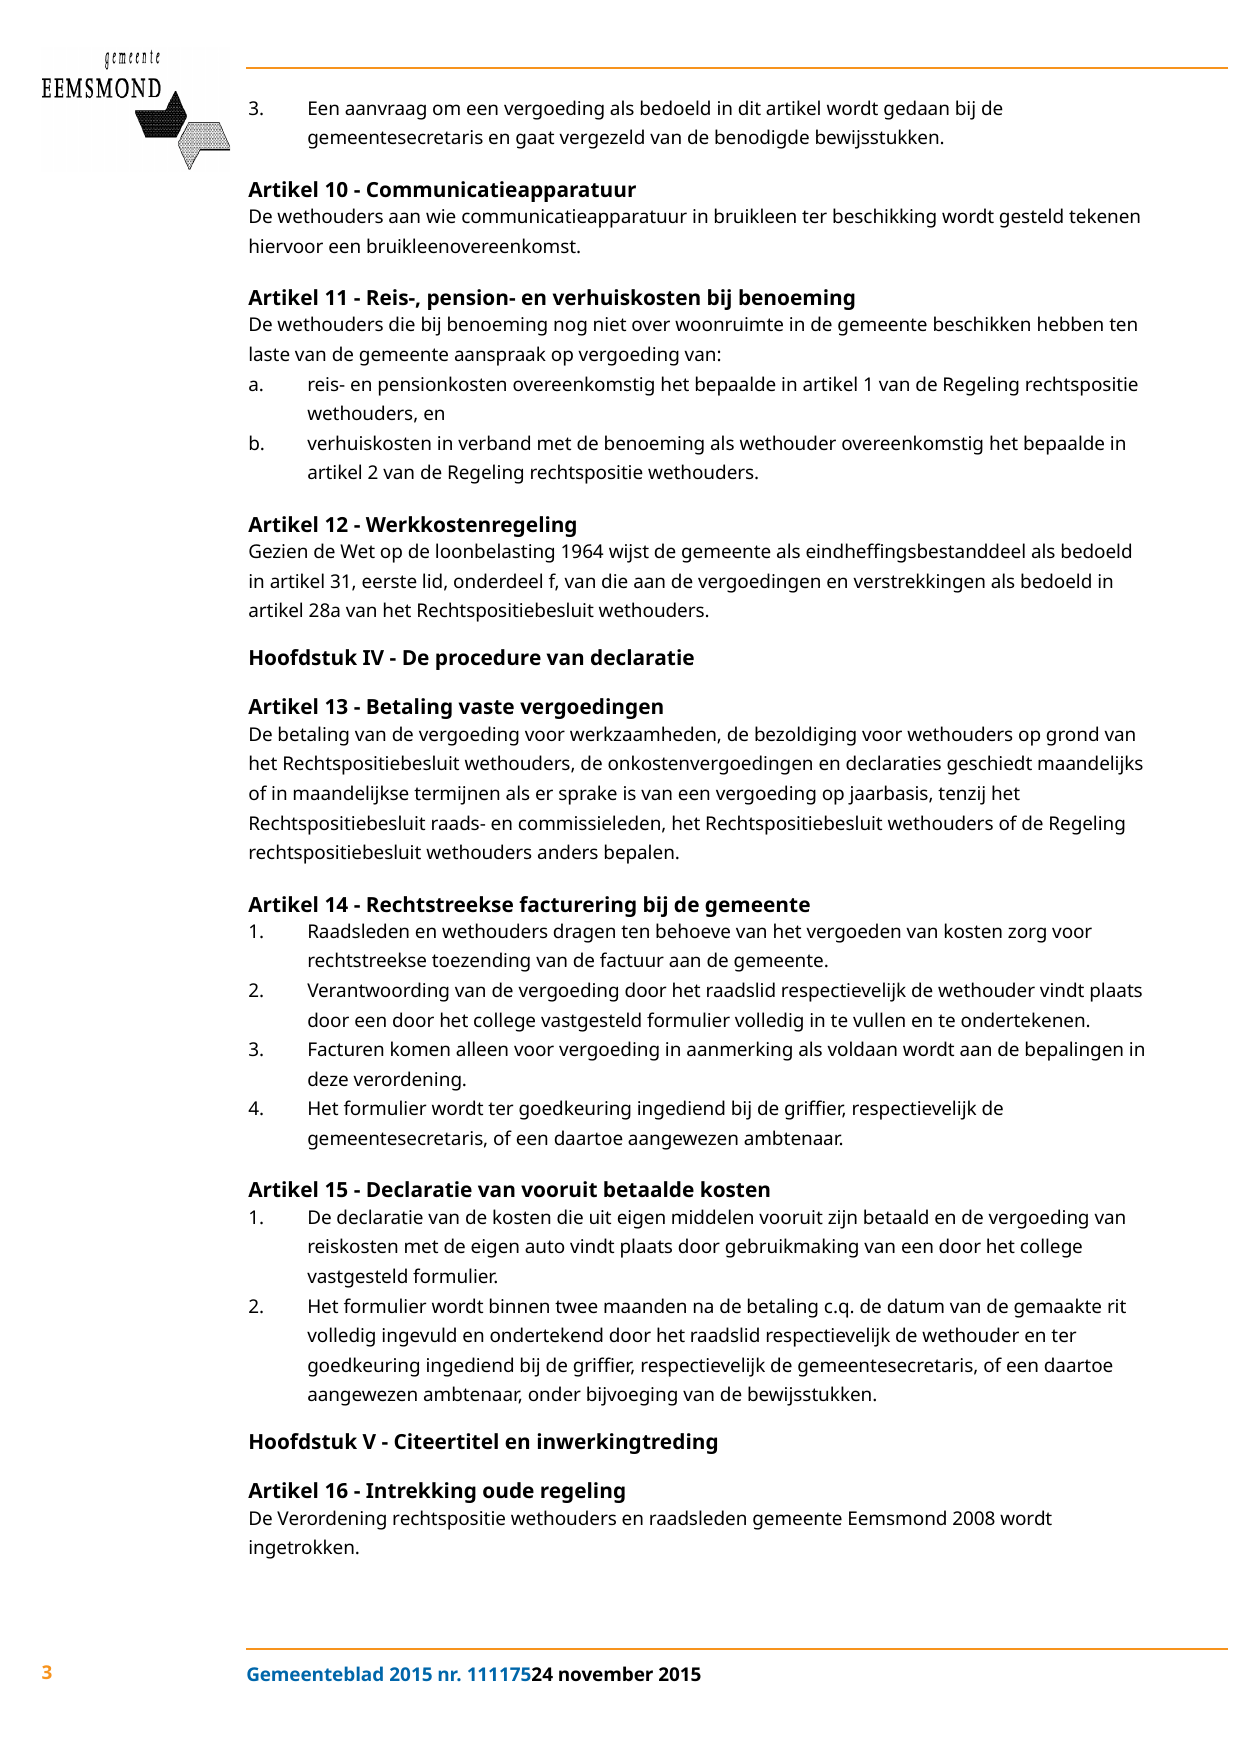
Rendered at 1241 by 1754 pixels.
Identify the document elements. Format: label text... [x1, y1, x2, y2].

text Hoofdstuk IV - De procedure van declaratie [248, 643, 1152, 672]
list De declaratie van de kosten die uit eigen middelen vooruit zijn betaald en de vergoeding van reiskosten met de eigen auto vindt plaats door gebruikmaking van een door het college vastgesteld formulier. [248, 1204, 1152, 1289]
text De Verordening rechtspositie wethouders en raadsleden gemeente Eemsmond 2008 wordt ingetrokken. [248, 1505, 1152, 1560]
text De betaling van de vergoeding voor werkzaamheden, de bezoldiging voor wethouders op grond van het Rechtspositiebesluit wethouders, de onkostenvergoedingen en declaraties geschiedt maandelijks of in maandelijkse termijnen als er sprake is van een vergoeding op jaarbasis, tenzij het Rechtspositiebesluit raads- en commissieleden, het Rechtspositiebesluit wethouders of de Regeling rechtspositiebesluit wethouders anders bepalen. [248, 721, 1152, 865]
list reis- en pensionkosten overeenkomstig het bepaalde in artikel 1 van de Regeling rechtspositie wethouders, en [248, 371, 1152, 426]
text De wethouders die bij benoeming nog niet over woonruimte in de gemeente beschikken hebben ten laste van de gemeente aanspraak op vergoeding van: [248, 312, 1152, 367]
list Raadsleden en wethouders dragen ten behoeve van het vergoeden van kosten zorg voor rechtstreekse toezending van de factuur aan de gemeente. [248, 918, 1152, 973]
list Het formulier wordt binnen twee maanden na de betaling c.q. de datum van de gemaakte rit volledig ingevuld en ondertekend door het raadslid respectievelijk de wethouder en ter goedkeuring ingediend bij de griffier, respectievelijk de gemeentesecretaris, of een daartoe aangewezen ambtenaar, onder bijvoeging van de bewijsstukken. [248, 1293, 1152, 1407]
text Artikel 13 - Betaling vaste vergoedingen [248, 692, 1152, 721]
list verhuiskosten in verband met de benoeming als wethouder overeenkomstig het bepaalde in artikel 2 van de Regeling rechtspositie wethouders. [248, 430, 1152, 485]
text De wethouders aan wie communicatieapparatuur in bruikleen ter beschikking wordt gesteld tekenen hiervoor een bruikleenovereenkomst. [248, 203, 1152, 258]
text Artikel 11 - Reis-, pension- en verhuiskosten bij benoeming [248, 283, 1152, 312]
text Hoofdstuk V - Citeertitel en inwerkingtreding [248, 1427, 1152, 1456]
text Artikel 12 - Werkkostenregeling [248, 510, 1152, 538]
text Artikel 16 - Intrekking oude regeling [248, 1476, 1152, 1505]
list Facturen komen alleen voor vergoeding in aanmerking als voldaan wordt aan de bepalingen in deze verordening. [248, 1036, 1152, 1092]
text Gezien de Wet op de loonbelasting 1964 wijst de gemeente als eindheffingsbestanddeel als bedoeld in artikel 31, eerste lid, onderdeel f, van die aan de vergoedingen en verstrekkingen als bedoeld in artikel 28a van het Rechtspositiebesluit wethouders. [248, 538, 1152, 623]
list Het formulier wordt ter goedkeuring ingediend bij de griffier, respectievelijk de gemeentesecretaris, of een daartoe aangewezen ambtenaar. [248, 1096, 1152, 1151]
list Een aanvraag om een vergoeding als bedoeld in dit artikel wordt gedaan bij de gemeentesecretaris en gaat vergezeld van de benodigde bewijsstukken. [248, 95, 1152, 150]
text Artikel 14 - Rechtstreekse facturering bij de gemeente [248, 890, 1152, 918]
list Verantwoording van de vergoeding door het raadslid respectievelijk de wethouder vindt plaats door een door het college vastgesteld formulier volledig in te vullen en te ondertekenen. [248, 977, 1152, 1033]
text Artikel 10 - Communicatieapparatuur [248, 175, 1152, 203]
picture [41, 47, 231, 172]
text Artikel 15 - Declaratie van vooruit betaalde kosten [248, 1176, 1152, 1204]
